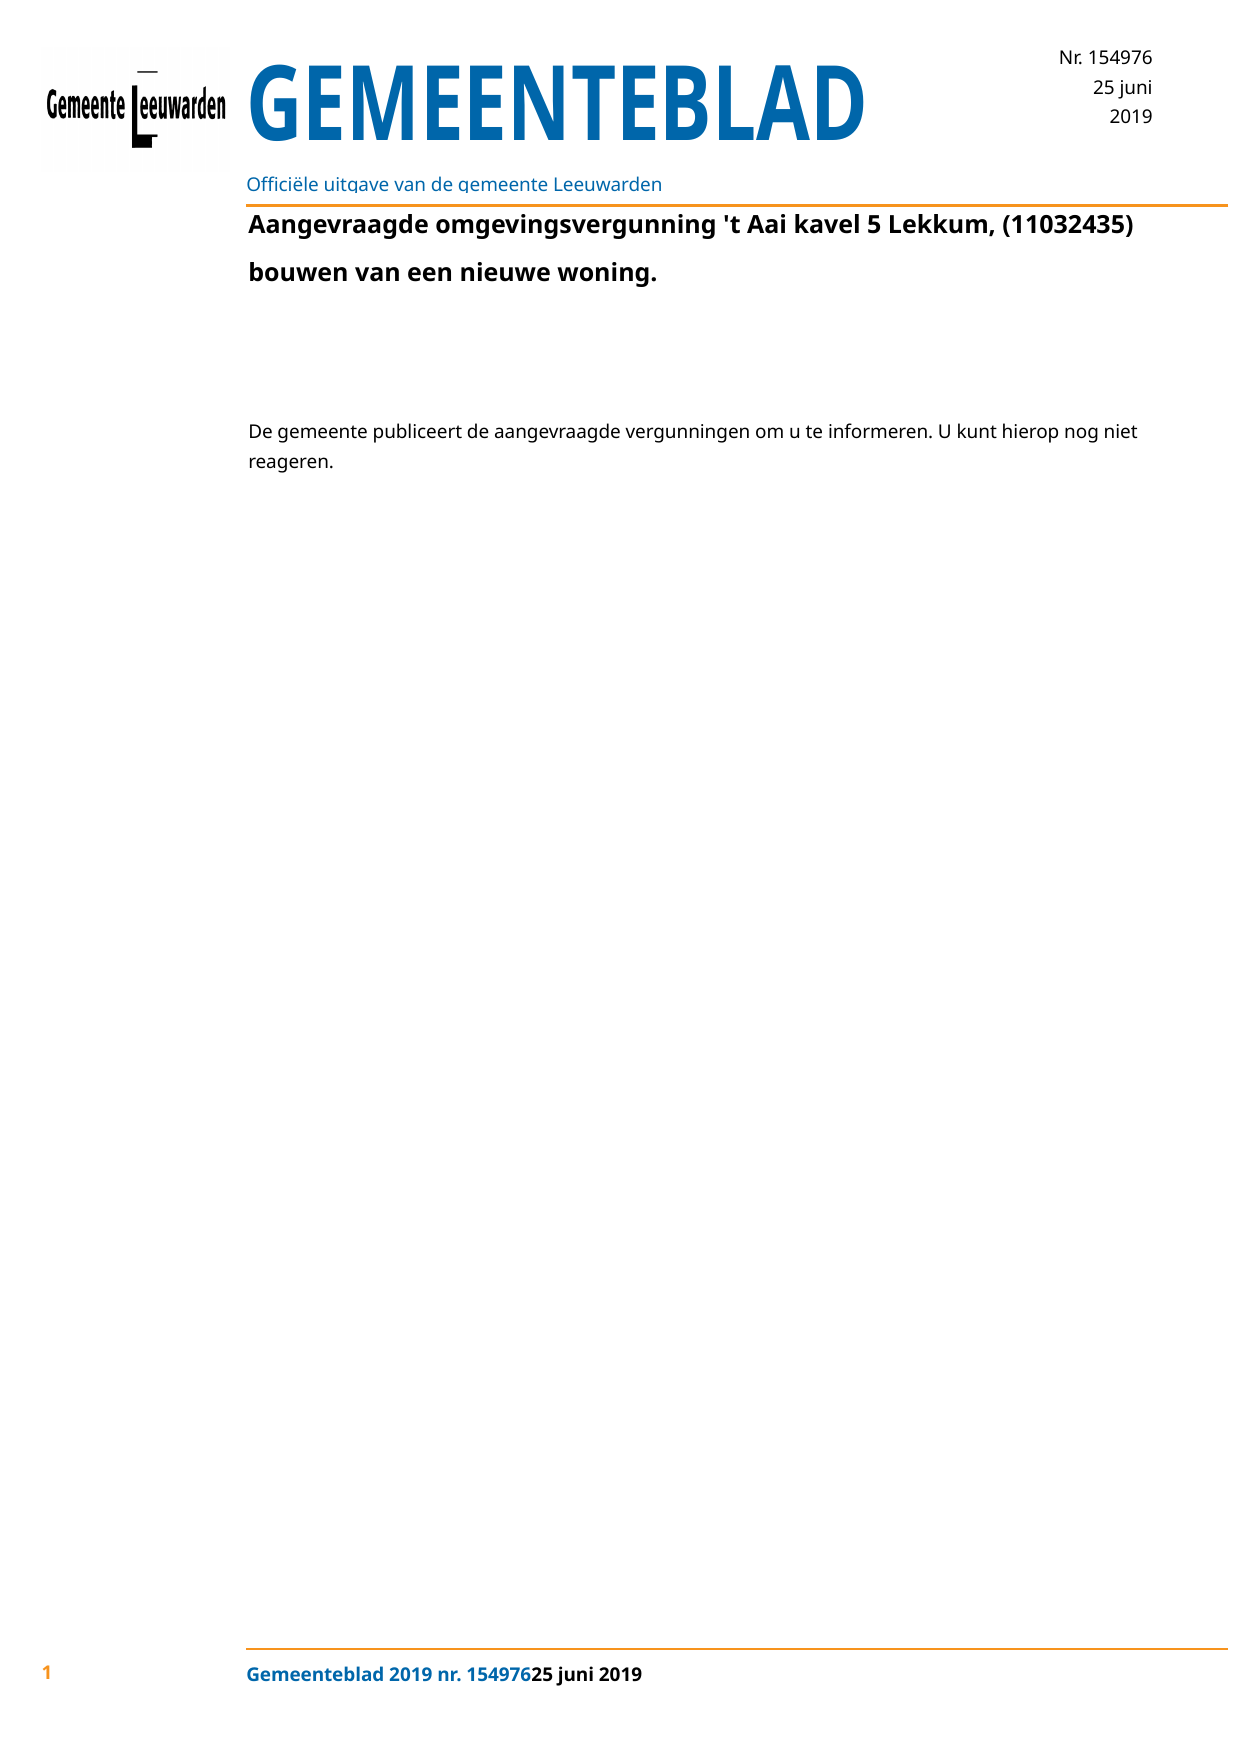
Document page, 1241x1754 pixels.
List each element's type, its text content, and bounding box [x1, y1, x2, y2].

text De gemeente publiceert de aangevraagde vergunningen om u te informeren. U kunt hierop nog niet reageren. [248, 419, 1152, 474]
picture [41, 47, 231, 172]
text Aangevraagde omgevingsvergunning 't Aai kavel 5 Lekkum, (11032435) bouwen van een nieuwe woning. [248, 207, 1152, 288]
